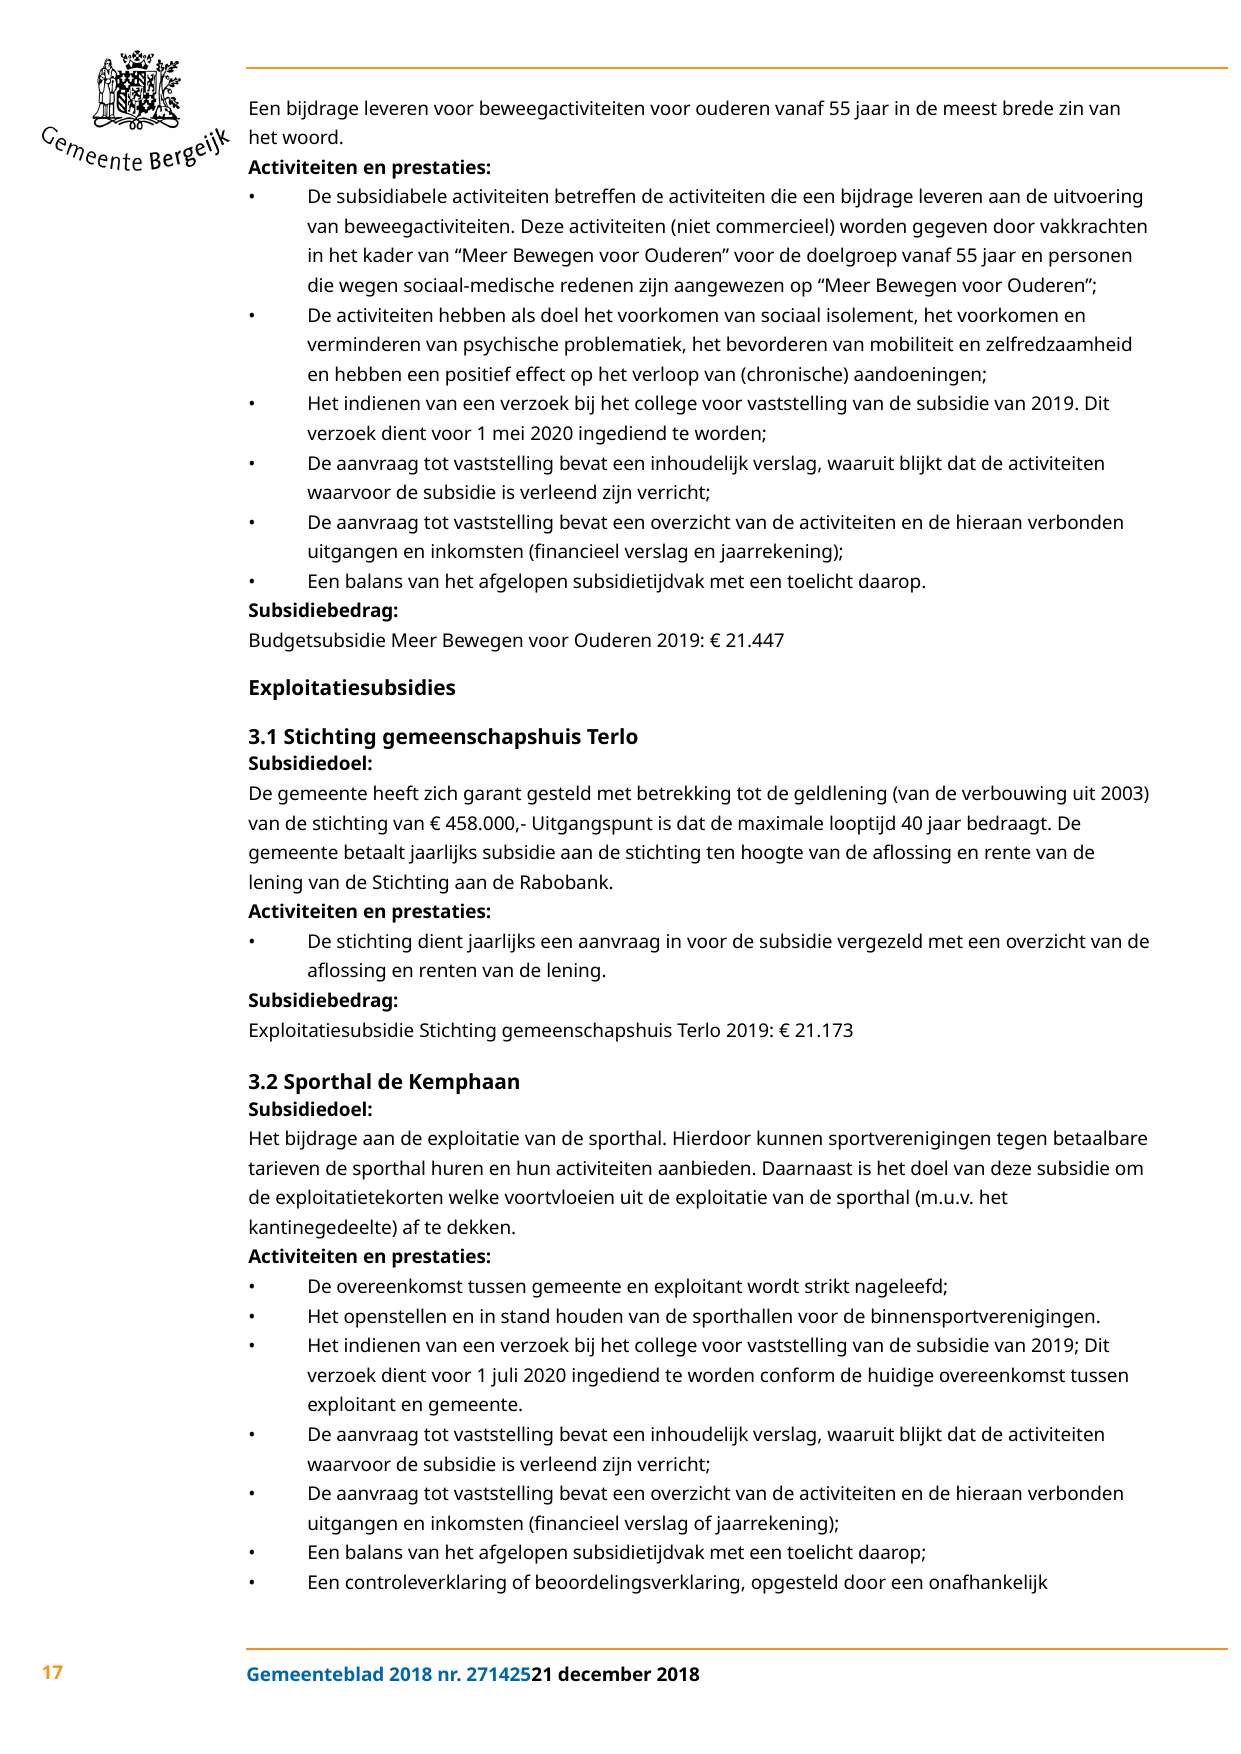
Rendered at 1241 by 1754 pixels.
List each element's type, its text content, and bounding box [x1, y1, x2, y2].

text Subsidiebedrag: [248, 987, 1152, 1013]
text 3.2 Sporthal de Kemphaan [248, 1067, 1152, 1096]
text Budgetsubsidie Meer Bewegen voor Ouderen 2019: € 21.447 [248, 627, 1152, 653]
text De gemeente heeft zich garant gesteld met betrekking tot de geldlening (van de verbouwing uit 2003) van de stichting van € 458.000,- Uitgangspunt is dat de maximale looptijd 40 jaar bedraagt. De gemeente betaalt jaarlijks subsidie aan de stichting ten hoogte van de aflossing en rente van de lening van de Stichting aan de Rabobank. [248, 780, 1152, 895]
list Het indienen van een verzoek bij het college voor vaststelling van de subsidie van 2019. Dit verzoek dient voor 1 mei 2020 ingediend te worden; [248, 391, 1152, 446]
picture [41, 47, 231, 172]
text Activiteiten en prestaties: [248, 898, 1152, 924]
text Een bijdrage leveren voor beweegactiviteiten voor ouderen vanaf 55 jaar in de meest brede zin van het woord. [248, 95, 1152, 150]
list Een balans van het afgelopen subsidietijdvak met een toelicht daarop; [248, 1539, 1152, 1565]
text 3.1 Stichting gemeenschapshuis Terlo [248, 722, 1152, 751]
list De overeenkomst tussen gemeente en exploitant wordt strikt nageleefd; [248, 1273, 1152, 1299]
text Activiteiten en prestaties: [248, 154, 1152, 180]
text Exploitatiesubsidie Stichting gemeenschapshuis Terlo 2019: € 21.173 [248, 1017, 1152, 1043]
list Het openstellen en in stand houden van de sporthallen voor de binnensportverenigingen. [248, 1303, 1152, 1328]
list Het indienen van een verzoek bij het college voor vaststelling van de subsidie van 2019; Dit verzoek dient voor 1 juli 2020 ingediend te worden conform de huidige overeenkomst tussen exploitant en gemeente. [248, 1332, 1152, 1417]
list De subsidiabele activiteiten betreffen de activiteiten die een bijdrage leveren aan de uitvoering van beweegactiviteiten. Deze activiteiten (niet commercieel) worden gegeven door vakkrachten in het kader van “Meer Bewegen voor Ouderen” voor de doelgroep vanaf 55 jaar en personen die wegen sociaal-medische redenen zijn aangewezen op “Meer Bewegen voor Ouderen”; [248, 183, 1152, 298]
text Het bijdrage aan de exploitatie van de sporthal. Hierdoor kunnen sportverenigingen tegen betaalbare tarieven de sporthal huren en hun activiteiten aanbieden. Daarnaast is het doel van deze subsidie om de exploitatietekorten welke voortvloeien uit de exploitatie van de sporthal (m.u.v. het kantinegedeelte) af te dekken. [248, 1125, 1152, 1240]
text Subsidiedoel: [248, 751, 1152, 776]
list De aanvraag tot vaststelling bevat een inhoudelijk verslag, waaruit blijkt dat de activiteiten waarvoor de subsidie is verleend zijn verricht; [248, 450, 1152, 505]
list De aanvraag tot vaststelling bevat een inhoudelijk verslag, waaruit blijkt dat de activiteiten waarvoor de subsidie is verleend zijn verricht; [248, 1421, 1152, 1476]
text Subsidiedoel: [248, 1096, 1152, 1121]
list Een controleverklaring of beoordelingsverklaring, opgesteld door een onafhankelijk [248, 1569, 1152, 1595]
list De aanvraag tot vaststelling bevat een overzicht van de activiteiten en de hieraan verbonden uitgangen en inkomsten (financieel verslag of jaarrekening); [248, 1480, 1152, 1536]
list De aanvraag tot vaststelling bevat een overzicht van de activiteiten en de hieraan verbonden uitgangen en inkomsten (financieel verslag en jaarrekening); [248, 509, 1152, 564]
text Subsidiebedrag: [248, 598, 1152, 623]
list De stichting dient jaarlijks een aanvraag in voor de subsidie vergezeld met een overzicht van de aflossing en renten van de lening. [248, 928, 1152, 983]
text Exploitatiesubsidies [248, 673, 1152, 701]
list De activiteiten hebben als doel het voorkomen van sociaal isolement, het voorkomen en verminderen van psychische problematiek, het bevorderen van mobiliteit en zelfredzaamheid en hebben een positief effect op het verloop van (chronische) aandoeningen; [248, 302, 1152, 387]
text Activiteiten en prestaties: [248, 1244, 1152, 1269]
list Een balans van het afgelopen subsidietijdvak met een toelicht daarop. [248, 568, 1152, 594]
